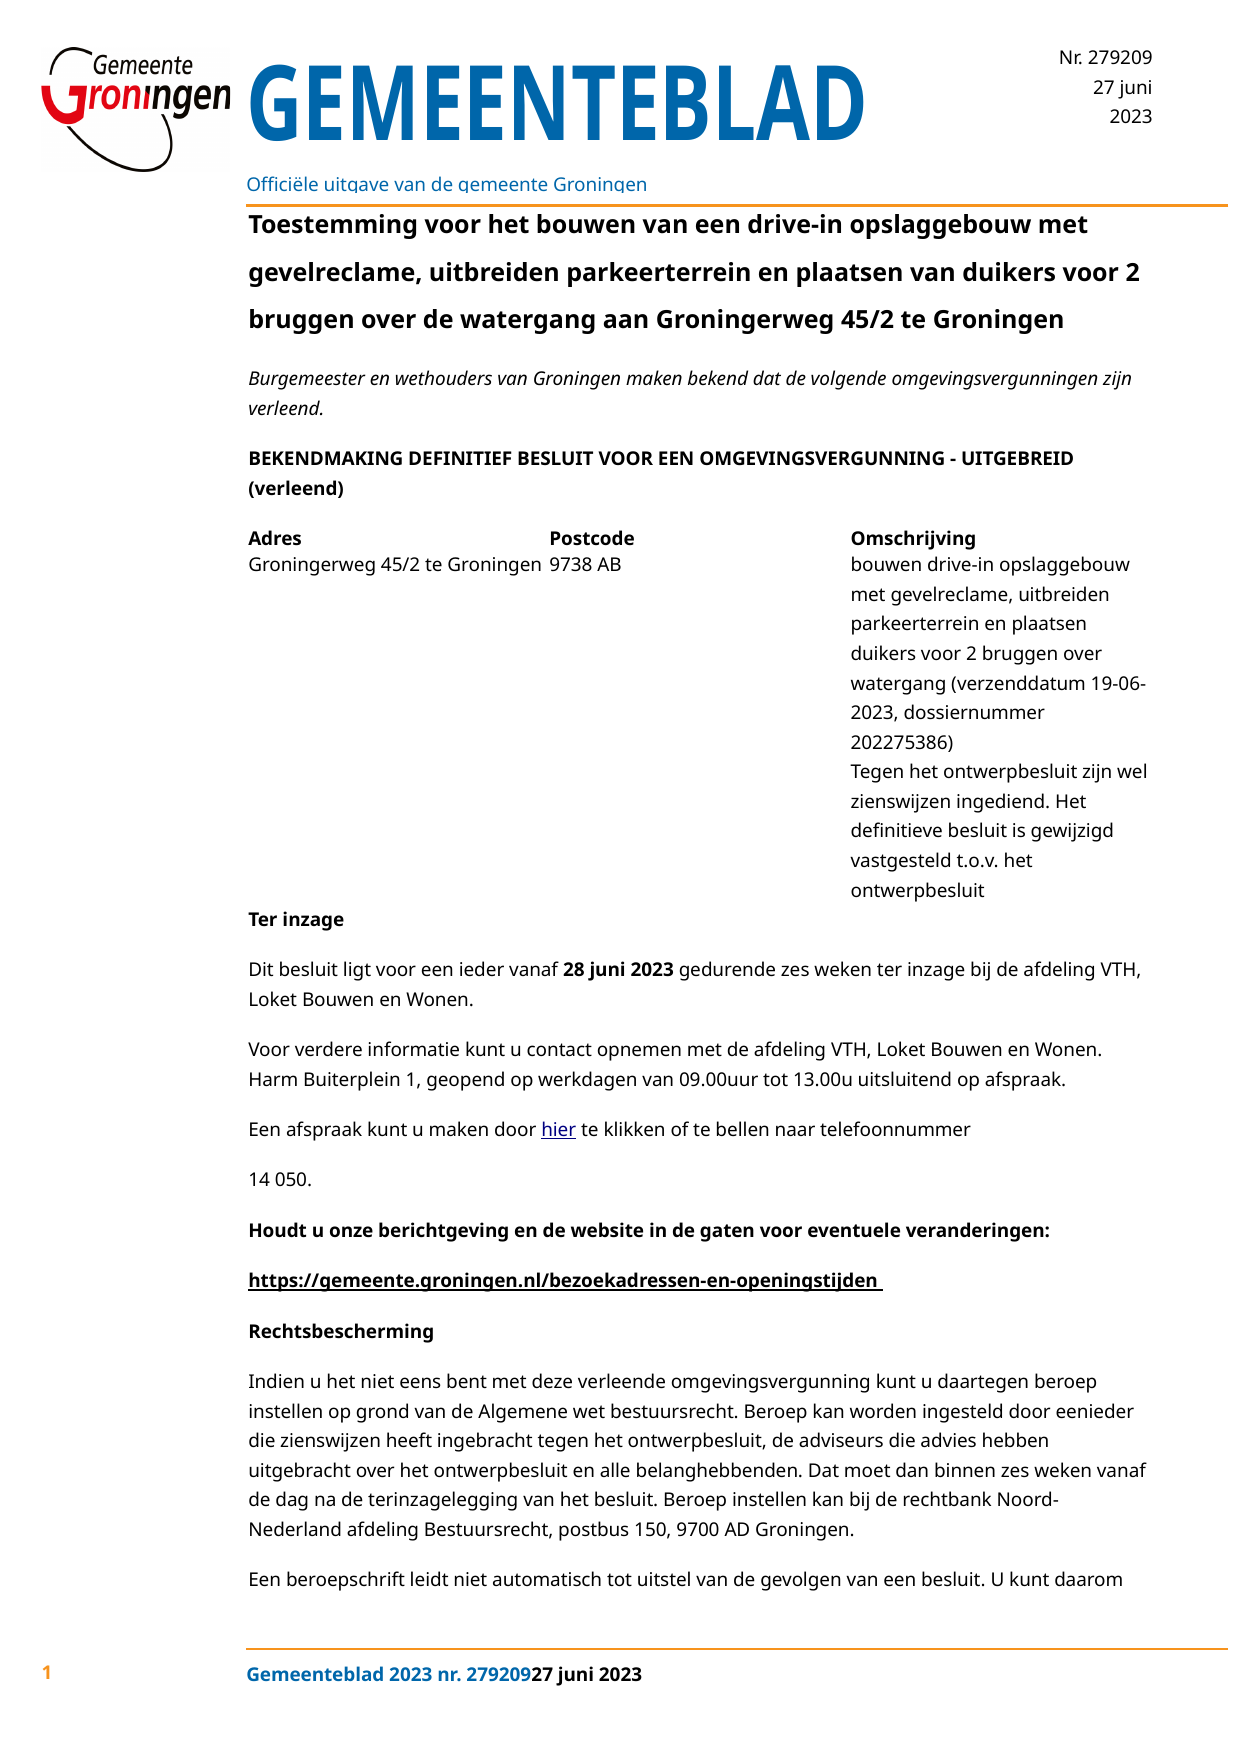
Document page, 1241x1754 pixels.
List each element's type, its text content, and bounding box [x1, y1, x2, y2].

picture [41, 47, 231, 172]
text Een beroepschrift leidt niet automatisch tot uitstel van de gevolgen van een besluit. U kunt daarom [248, 1567, 1152, 1592]
table_header Adres [248, 526, 549, 551]
text Rechtsbescherming [248, 1318, 1152, 1343]
text Ter inzage [248, 906, 1152, 931]
table_cell bouwen drive-in opslaggebouw met gevelreclame, uitbreiden parkeerterrein en plaatsen duikers voor 2 bruggen over watergang (verzenddatum 19-06-2023, dossiernummer 202275386) Tegen het ontwerpbesluit zijn wel zienswijzen ingediend. Het definitieve besluit is gewijzigd vastgesteld t.o.v. het ontwerpbesluit [850, 551, 1152, 902]
table_header Omschrijving [850, 526, 1152, 551]
table_cell 9738 AB [549, 551, 850, 902]
text Burgemeester en wethouders van Groningen maken bekend dat de volgende omgevingsvergunningen zijn verleend. [248, 366, 1152, 421]
text Een afspraak kunt u maken door hier te klikken of te bellen naar telefoonnummer [248, 1116, 1152, 1142]
text Dit besluit ligt voor een ieder vanaf 28 juni 2023 gedurende zes weken ter inzage bij de afdeling VTH, Loket Bouwen en Wonen. [248, 956, 1152, 1011]
table_header Postcode [549, 526, 850, 551]
table_cell Groningerweg 45/2 te Groningen [248, 551, 549, 902]
text BEKENDMAKING DEFINITIEF BESLUIT VOOR EEN OMGEVINGSVERGUNNING - UITGEBREID (verleend) [248, 446, 1152, 501]
text 14 050. [248, 1167, 1152, 1192]
text https://gemeente.groningen.nl/bezoekadressen-en-openingstijden [248, 1267, 1152, 1293]
text Houdt u onze berichtgeving en de website in de gaten voor eventuele veranderingen: [248, 1217, 1152, 1243]
text Voor verdere informatie kunt u contact opnemen met de afdeling VTH, Loket Bouwen en Wonen. Harm Buiterplein 1, geopend op werkdagen van 09.00uur tot 13.00u uitsluitend op afspraak. [248, 1036, 1152, 1091]
text Toestemming voor het bouwen van een drive-in opslaggebouw met gevelreclame, uitbreiden parkeerterrein en plaatsen van duikers voor 2 bruggen over de watergang aan Groningerweg 45/2 te Groningen [248, 207, 1152, 336]
text Indien u het niet eens bent met deze verleende omgevingsvergunning kunt u daartegen beroep instellen op grond van de Algemene wet bestuursrecht. Beroep kan worden ingesteld door eenieder die zienswijzen heeft ingebracht tegen het ontwerpbesluit, de adviseurs die advies hebben uitgebracht over het ontwerpbesluit en alle belanghebbenden. Dat moet dan binnen zes weken vanaf de dag na de terinzagelegging van het besluit. Beroep instellen kan bij de rechtbank Noord-Nederland afdeling Bestuursrecht, postbus 150, 9700 AD Groningen. [248, 1368, 1152, 1542]
